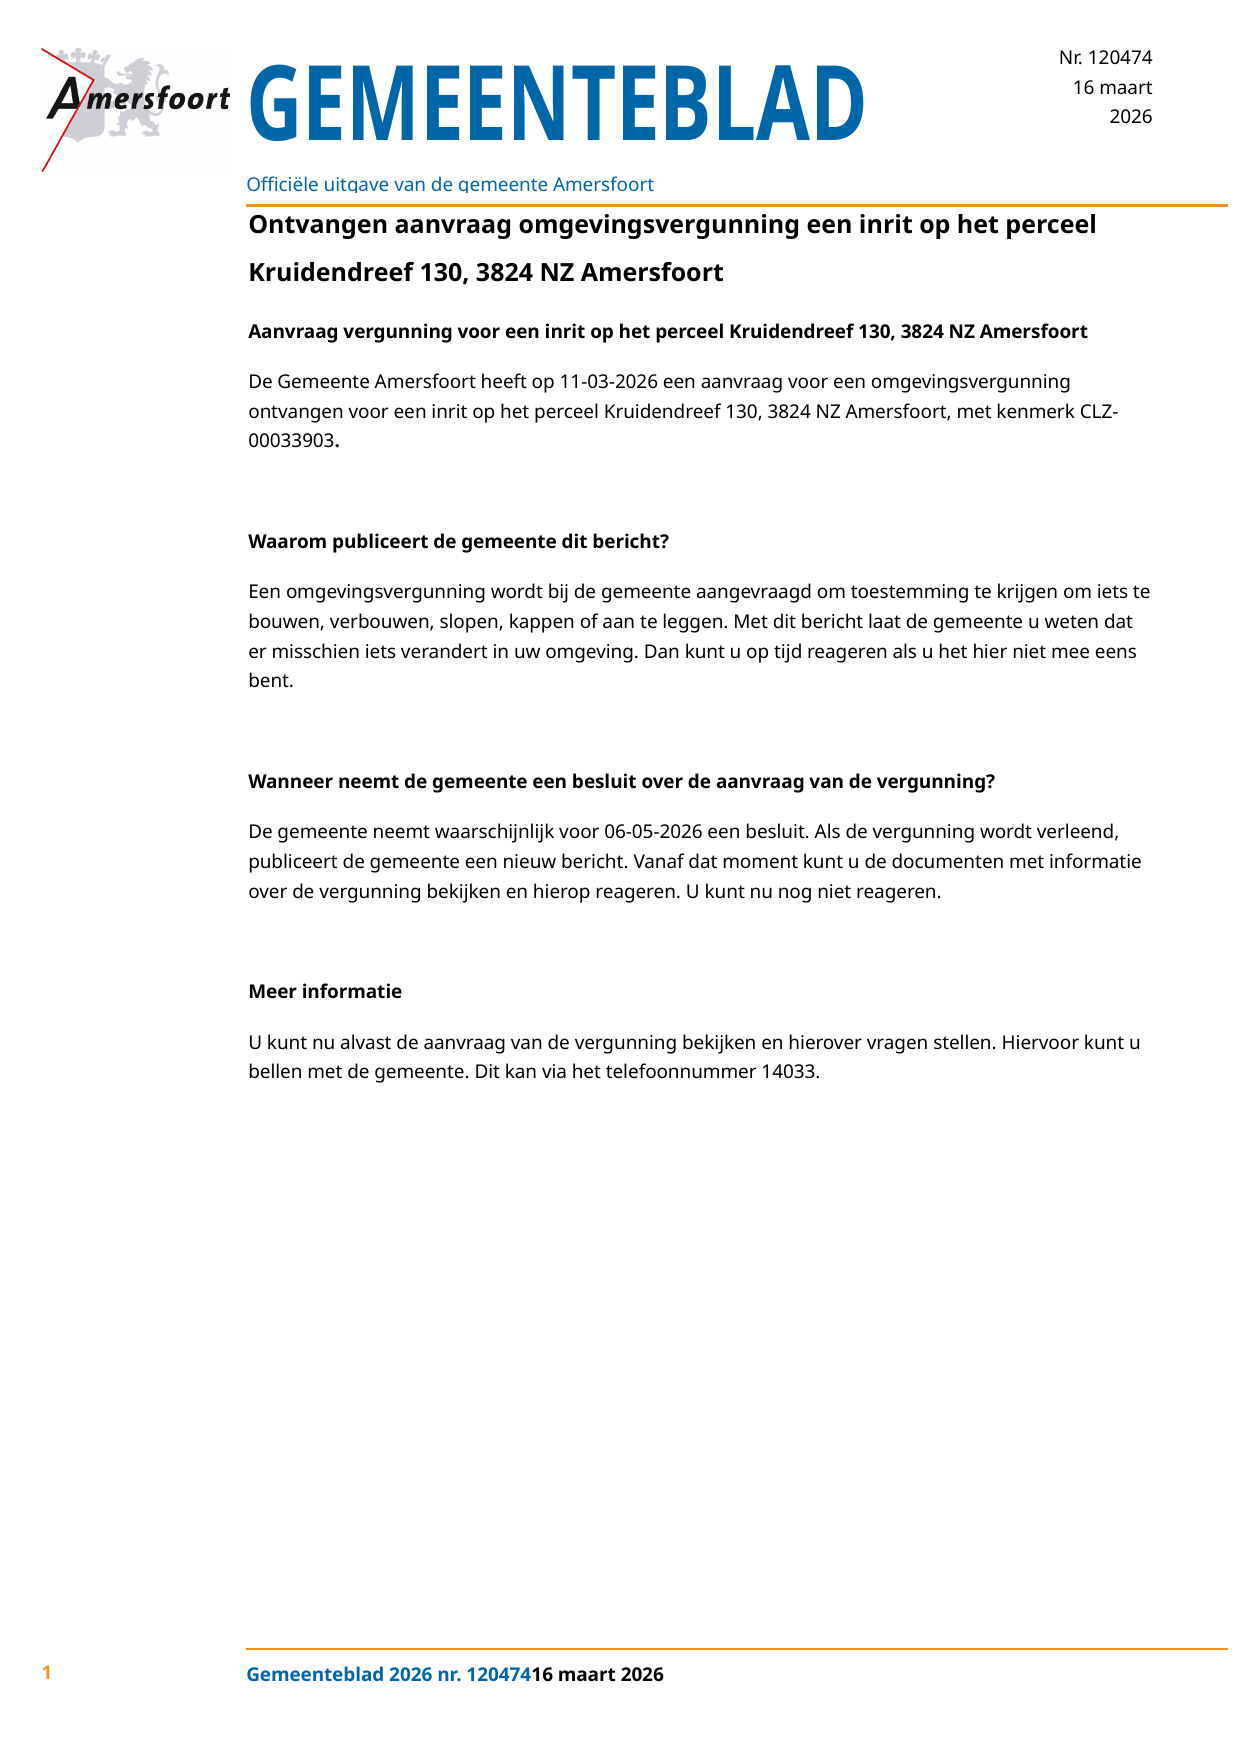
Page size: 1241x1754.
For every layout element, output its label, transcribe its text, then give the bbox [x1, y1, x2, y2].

text Waarom publiceert de gemeente dit bericht? [248, 528, 1152, 554]
text Een omgevingsvergunning wordt bij de gemeente aangevraagd om toestemming te krijgen om iets te bouwen, verbouwen, slopen, kappen of aan te leggen. Met dit bericht laat de gemeente u weten dat er misschien iets verandert in uw omgeving. Dan kunt u op tijd reageren als u het hier niet mee eens bent. [248, 579, 1152, 693]
text Wanneer neemt de gemeente een besluit over de aanvraag van de vergunning? [248, 768, 1152, 794]
text De gemeente neemt waarschijnlijk voor 06-05-2026 een besluit. Als de vergunning wordt verleend, publiceert de gemeente een nieuw bericht. Vanaf dat moment kunt u de documenten met informatie over de vergunning bekijken en hierop reageren. U kunt nu nog niet reageren. [248, 819, 1152, 904]
text Meer informatie [248, 979, 1152, 1004]
text Ontvangen aanvraag omgevingsvergunning een inrit op het perceel Kruidendreef 130, 3824 NZ Amersfoort [248, 207, 1152, 288]
text De Gemeente Amersfoort heeft op 11-03-2026 een aanvraag voor een omgevingsvergunning ontvangen voor een inrit op het perceel Kruidendreef 130, 3824 NZ Amersfoort, met kenmerk CLZ-00033903. [248, 368, 1152, 453]
text U kunt nu alvast de aanvraag van de vergunning bekijken en hierover vragen stellen. Hiervoor kunt u bellen met de gemeente. Dit kan via het telefoonnummer 14033. [248, 1029, 1152, 1084]
text Aanvraag vergunning voor een inrit op het perceel Kruidendreef 130, 3824 NZ Amersfoort [248, 318, 1152, 344]
picture [41, 47, 231, 172]
